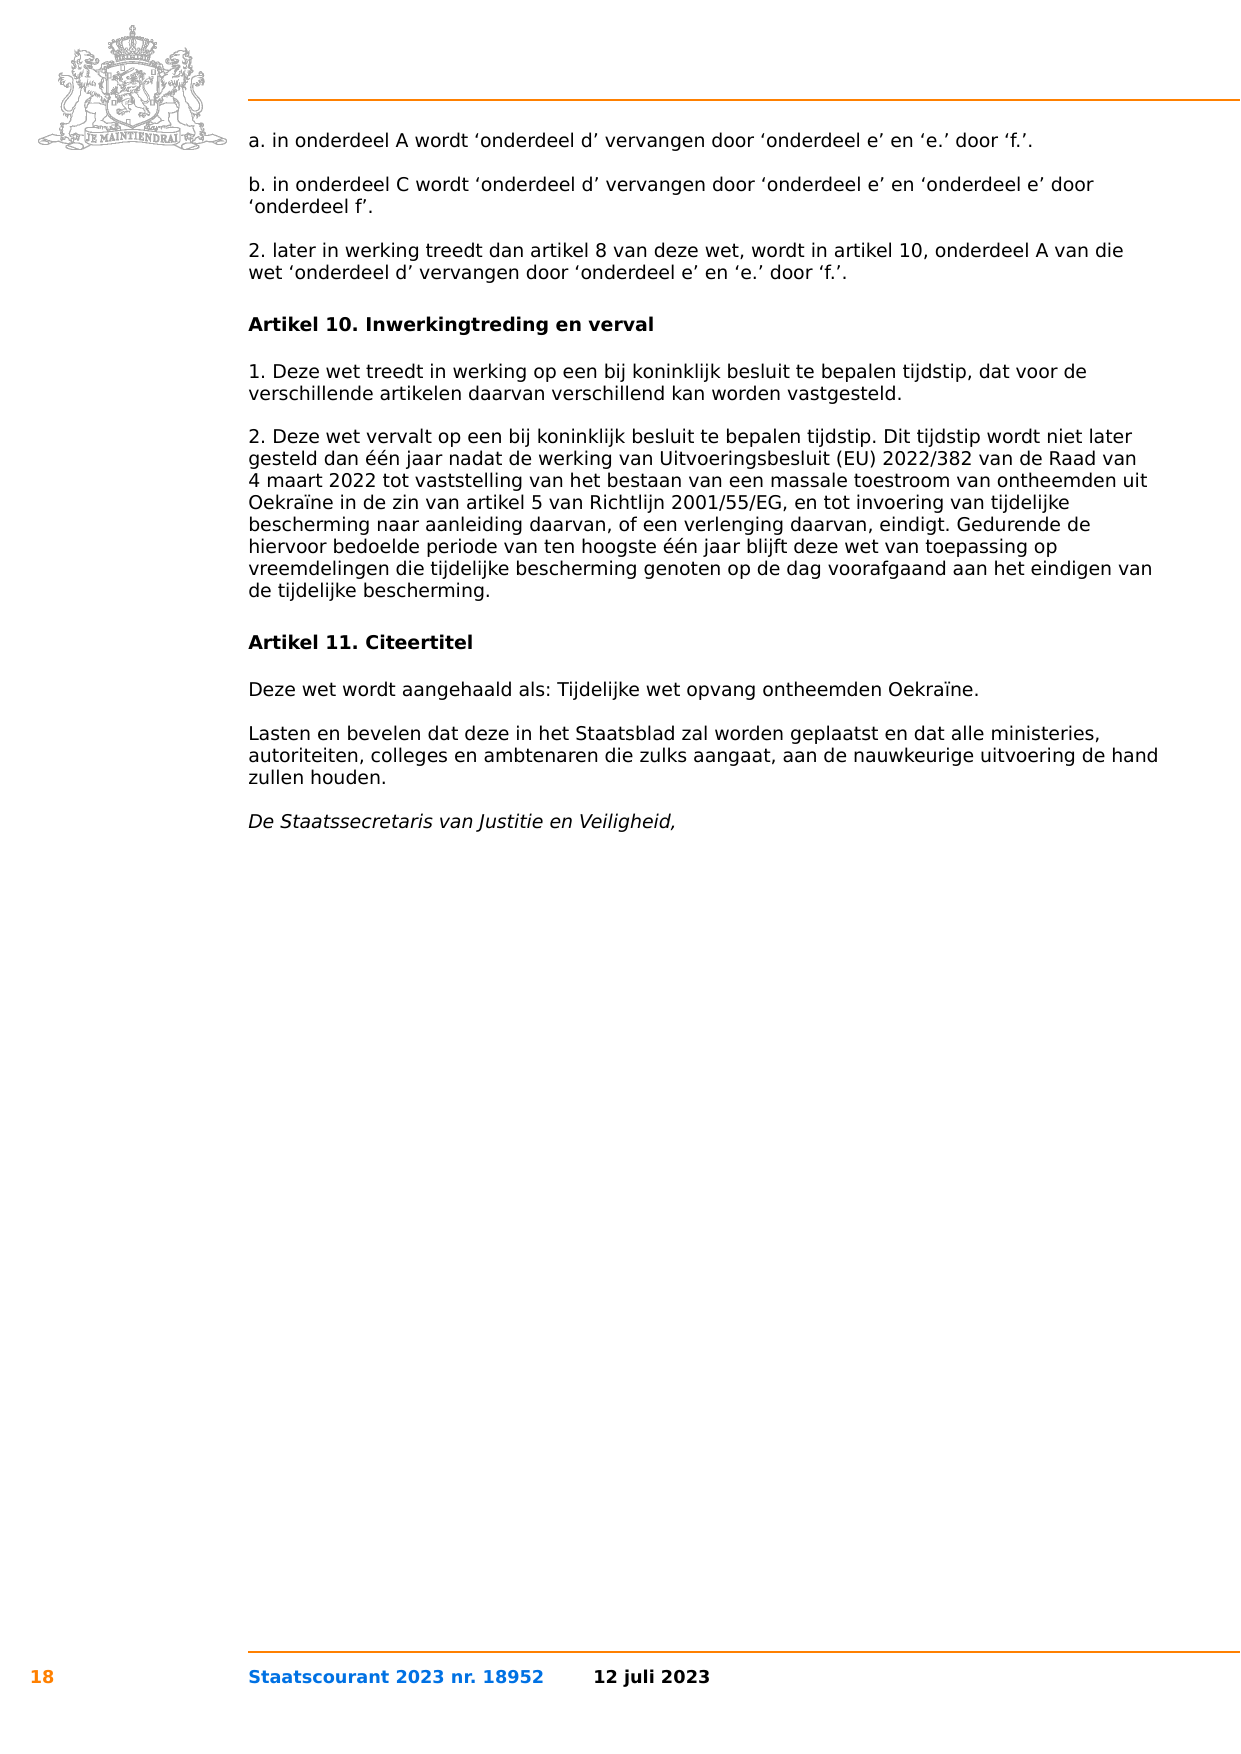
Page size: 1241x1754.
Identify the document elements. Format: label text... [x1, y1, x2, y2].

text Deze wet wordt aangehaald als: Tijdelijke wet opvang ontheemden Oekraïne. [248, 679, 1163, 701]
text 2. later in werking treedt dan artikel 8 van deze wet, wordt in artikel 10, onderdeel A van die wet ‘onderdeel d’ vervangen door ‘onderdeel e’ en ‘e.’ door ‘f.’. [248, 239, 1163, 283]
text a. in onderdeel A wordt ‘onderdeel d’ vervangen door ‘onderdeel e’ en ‘e.’ door ‘f.’. [248, 130, 1163, 152]
subtitle Artikel 11. Citeertitel [248, 632, 1163, 654]
text Lasten en bevelen dat deze in het Staatsblad zal worden geplaatst en dat alle ministeries, autoriteiten, colleges en ambtenaren die zulks aangaat, aan de nauwkeurige uitvoering de hand zullen houden. [248, 723, 1163, 789]
text b. in onderdeel C wordt ‘onderdeel d’ vervangen door ‘onderdeel e’ en ‘onderdeel e’ door ‘onderdeel f’. [248, 174, 1163, 218]
subtitle Artikel 10. Inwerkingtreding en verval [248, 313, 1163, 336]
text 2. Deze wet vervalt op een bij koninklijk besluit te bepalen tijdstip. Dit tijdstip wordt niet later gesteld dan één jaar nadat de werking van Uitvoeringsbesluit (EU) 2022/382 van de Raad van 4 maart 2022 tot vaststelling van het bestaan van een massale toestroom van ontheemden uit Oekraïne in de zin van artikel 5 van Richtlijn 2001/55/EG, en tot invoering van tijdelijke bescherming naar aanleiding daarvan, of een verlenging daarvan, eindigt. Gedurende de hiervoor bedoelde periode van ten hoogste één jaar blijft deze wet van toepassing op vreemdelingen die tijdelijke bescherming genoten op de dag voorafgaand aan het eindigen van de tijdelijke bescherming. [248, 426, 1163, 602]
text 1. Deze wet treedt in werking op een bij koninklijk besluit te bepalen tijdstip, dat voor de verschillende artikelen daarvan verschillend kan worden vastgesteld. [248, 361, 1163, 404]
picture [38, 25, 227, 150]
text De Staatssecretaris van Justitie en Veiligheid, [248, 811, 1163, 833]
